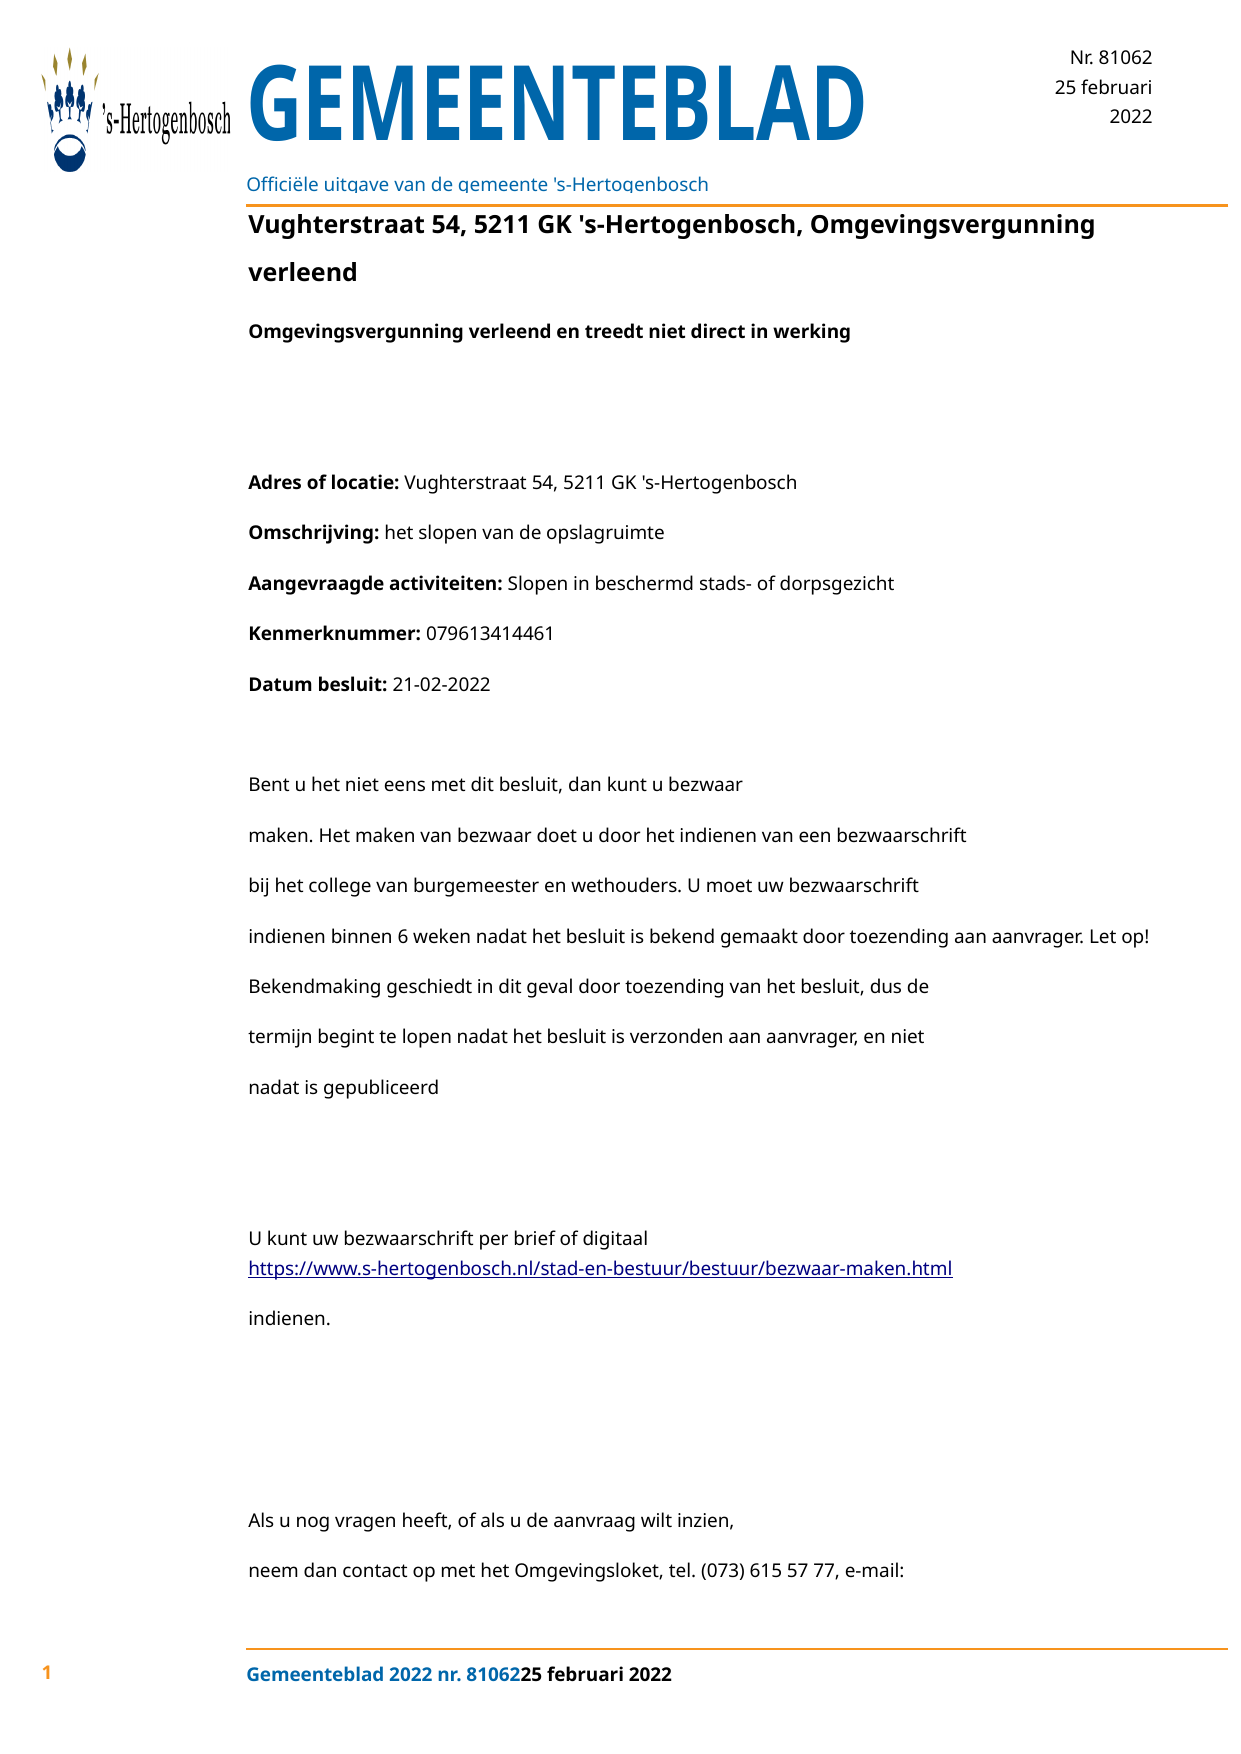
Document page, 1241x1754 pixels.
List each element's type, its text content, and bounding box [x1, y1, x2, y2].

text indienen. [248, 1305, 1152, 1331]
text bij het college van burgemeester en wethouders. U moet uw bezwaarschrift [248, 872, 1152, 898]
text Bekendmaking geschiedt in dit geval door toezending van het besluit, dus de [248, 973, 1152, 999]
text indienen binnen 6 weken nadat het besluit is bekend gemaakt door toezending aan aanvrager. Let op! [248, 923, 1152, 949]
picture [41, 47, 231, 172]
text maken. Het maken van bezwaar doet u door het indienen van een bezwaarschrift [248, 822, 1152, 848]
text Aangevraagde activiteiten: Slopen in beschermd stads- of dorpsgezicht [248, 570, 1152, 596]
text Omgevingsvergunning verleend en treedt niet direct in werking [248, 318, 1152, 344]
text Omschrijving: het slopen van de opslagruimte [248, 519, 1152, 545]
text U kunt uw bezwaarschrift per brief of digitaal https://www.s-hertogenbosch.nl/stad-en-bestuur/bestuur/bezwaar-maken.html [248, 1225, 1152, 1281]
text Vughterstraat 54, 5211 GK 's-Hertogenbosch, Omgevingsvergunning verleend [248, 207, 1152, 288]
text Kenmerknummer: 079613414461 [248, 620, 1152, 646]
text termijn begint te lopen nadat het besluit is verzonden aan aanvrager, en niet [248, 1024, 1152, 1049]
text Als u nog vragen heeft, of als u de aanvraag wilt inzien, [248, 1507, 1152, 1533]
text Adres of locatie: Vughterstraat 54, 5211 GK 's-Hertogenbosch [248, 469, 1152, 495]
text Datum besluit: 21-02-2022 [248, 671, 1152, 697]
text Bent u het niet eens met dit besluit, dan kunt u bezwaar [248, 772, 1152, 797]
text neem dan contact op met het Omgevingsloket, tel. (073) 615 57 77, e-mail: [248, 1557, 1152, 1583]
text nadat is gepubliceerd [248, 1074, 1152, 1100]
